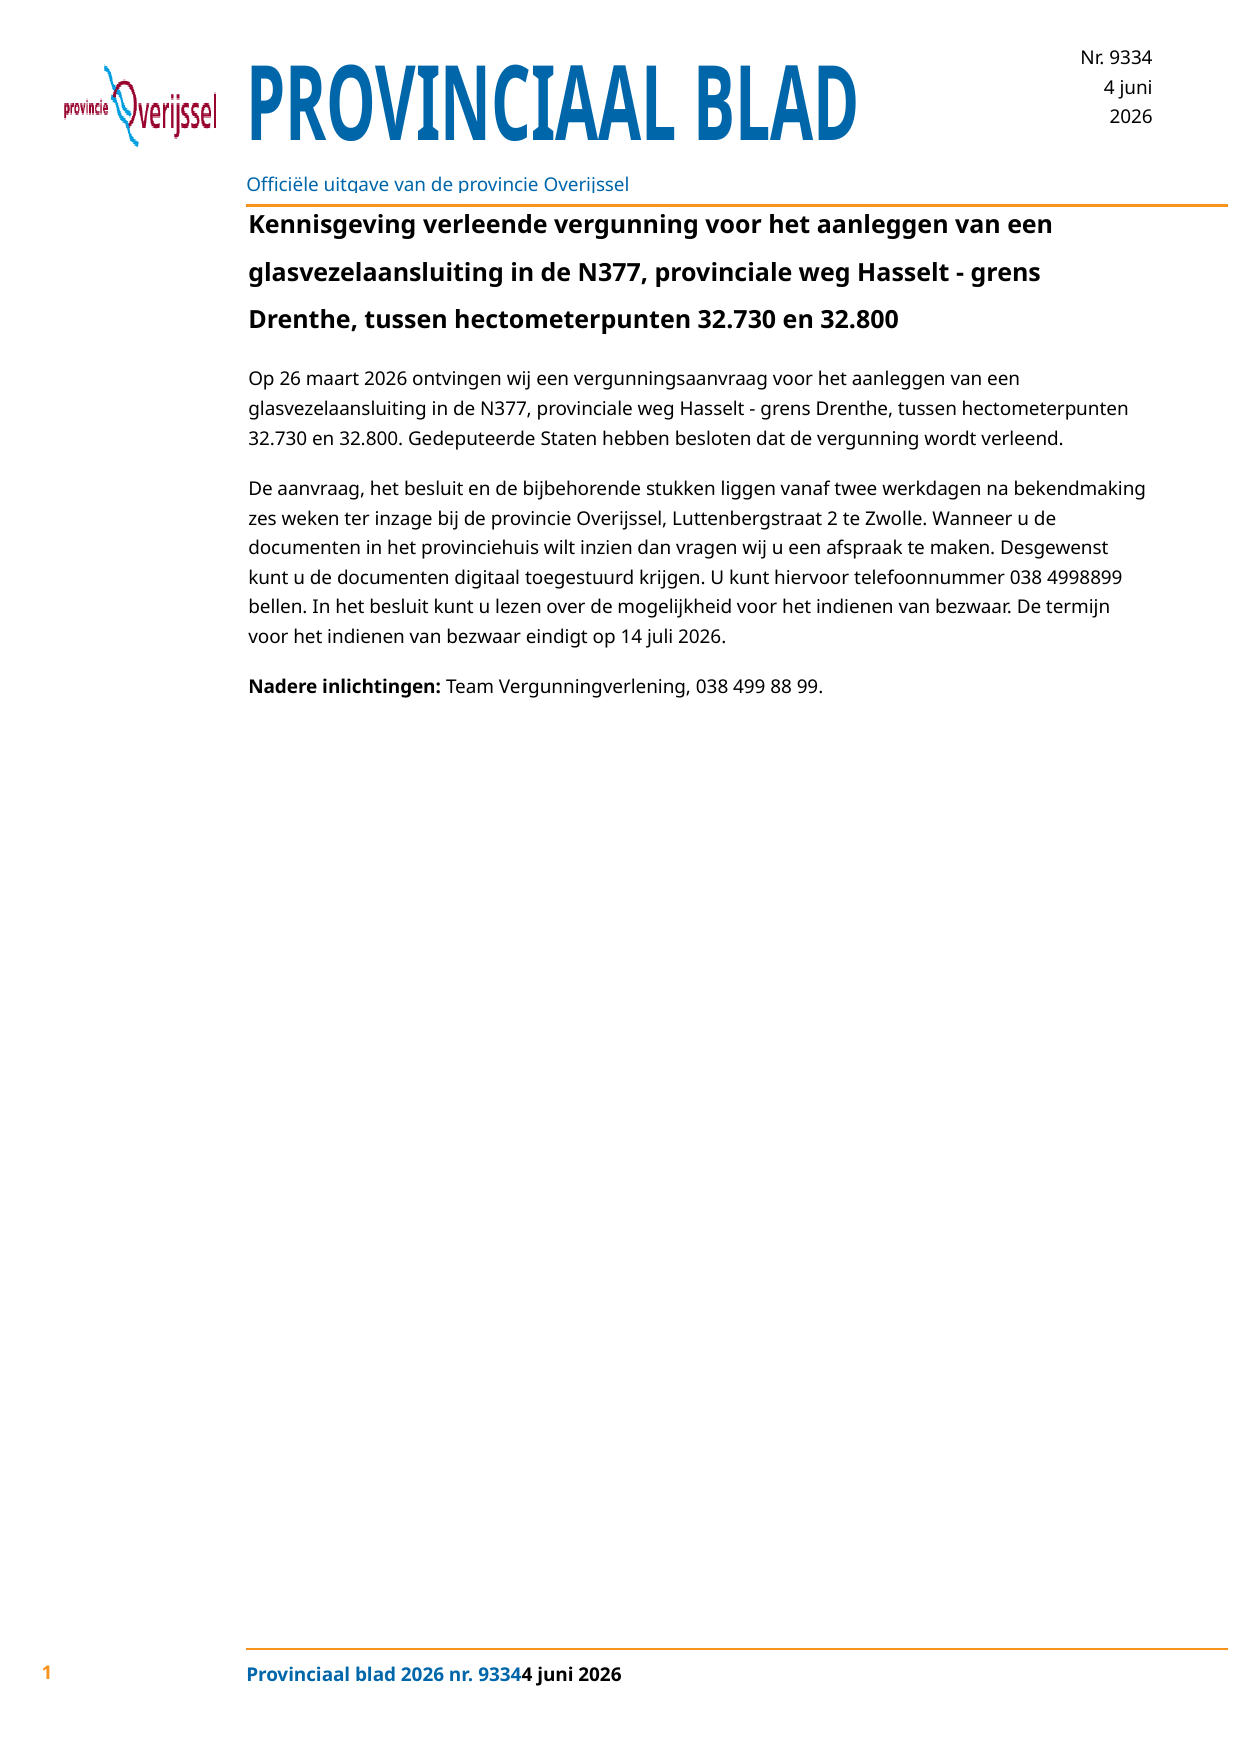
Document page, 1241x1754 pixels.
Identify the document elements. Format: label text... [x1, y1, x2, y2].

text Op 26 maart 2026 ontvingen wij een vergunningsaanvraag voor het aanleggen van een glasvezelaansluiting in de N377, provinciale weg Hasselt - grens Drenthe, tussen hectometerpunten 32.730 en 32.800. Gedeputeerde Staten hebben besloten dat de vergunning wordt verleend. [248, 366, 1152, 450]
picture [41, 47, 231, 172]
text Kennisgeving verleende vergunning voor het aanleggen van een glasvezelaansluiting in de N377, provinciale weg Hasselt - grens Drenthe, tussen hectometerpunten 32.730 en 32.800 [248, 207, 1152, 336]
text De aanvraag, het besluit en de bijbehorende stukken liggen vanaf twee werkdagen na bekendmaking zes weken ter inzage bij de provincie Overijssel, Luttenbergstraat 2 te Zwolle. Wanneer u de documenten in het provinciehuis wilt inzien dan vragen wij u een afspraak te maken. Desgewenst kunt u de documenten digitaal toegestuurd krijgen. U kunt hiervoor telefoonnummer 038 4998899 bellen. In het besluit kunt u lezen over de mogelijkheid voor het indienen van bezwaar. De termijn voor het indienen van bezwaar eindigt op 14 juli 2026. [248, 475, 1152, 649]
text Nadere inlichtingen: Team Vergunningverlening, 038 499 88 99. [248, 673, 1152, 699]
